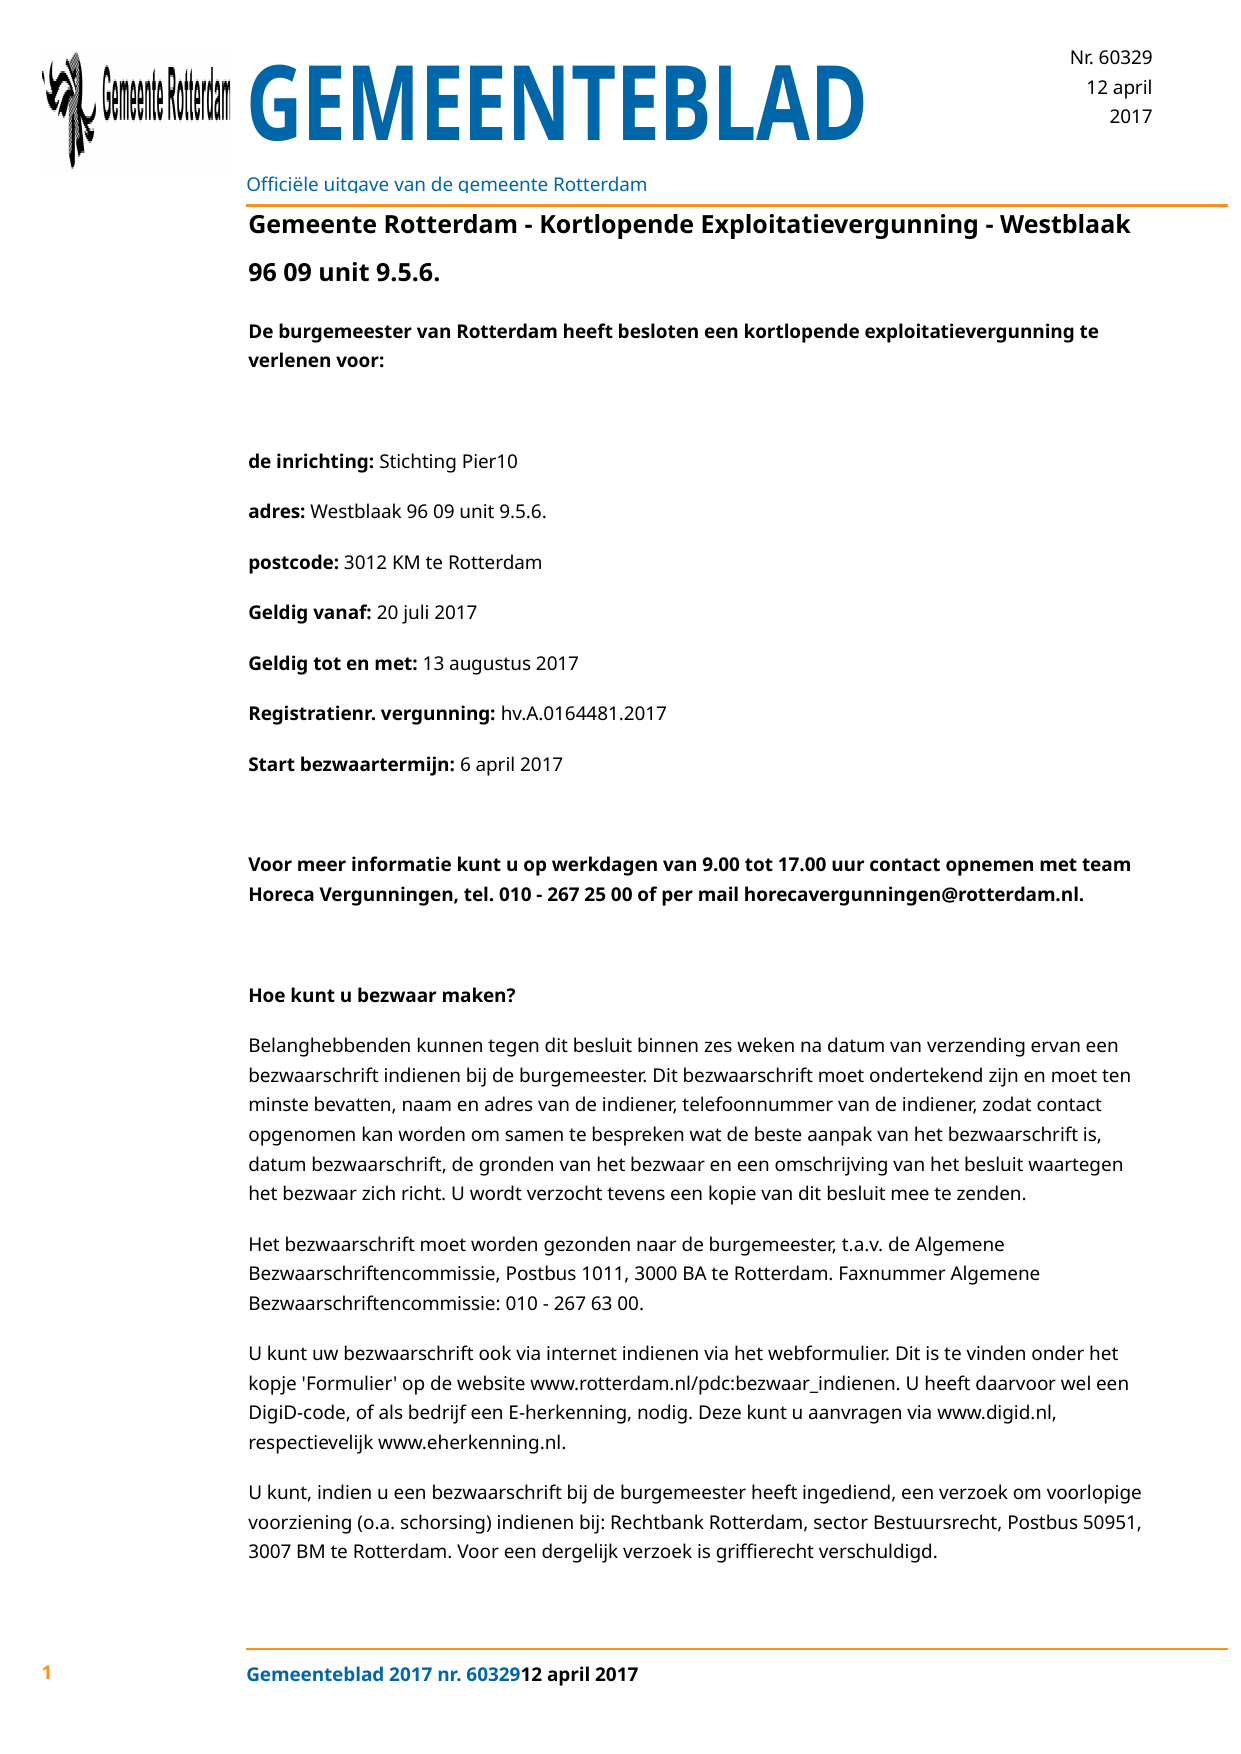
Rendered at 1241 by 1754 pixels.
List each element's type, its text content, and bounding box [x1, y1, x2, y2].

text Gemeente Rotterdam - Kortlopende Exploitatievergunning - Westblaak 96 09 unit 9.5.6. [248, 207, 1152, 288]
picture [41, 47, 231, 172]
text postcode: 3012 KM te Rotterdam [248, 549, 1152, 575]
text Geldig tot en met: 13 augustus 2017 [248, 650, 1152, 676]
text Geldig vanaf: 20 juli 2017 [248, 599, 1152, 625]
text Het bezwaarschrift moet worden gezonden naar de burgemeester, t.a.v. de Algemene Bezwaarschriftencommissie, Postbus 1011, 3000 BA te Rotterdam. Faxnummer Algemene Bezwaarschriftencommissie: 010 - 267 63 00. [248, 1231, 1152, 1316]
text U kunt uw bezwaarschrift ook via internet indienen via het webformulier. Dit is te vinden onder het kopje 'Formulier' op de website www.rotterdam.nl/pdc:bezwaar_indienen. U heeft daarvoor wel een DigiD-code, of als bedrijf een E-herkenning, nodig. Deze kunt u aanvragen via www.digid.nl, respectievelijk www.eherkenning.nl. [248, 1340, 1152, 1455]
text Hoe kunt u bezwaar maken? [248, 982, 1152, 1008]
text Registratienr. vergunning: hv.A.0164481.2017 [248, 700, 1152, 726]
text U kunt, indien u een bezwaarschrift bij de burgemeester heeft ingediend, een verzoek om voorlopige voorziening (o.a. schorsing) indienen bij: Rechtbank Rotterdam, sector Bestuursrecht, Postbus 50951, 3007 BM te Rotterdam. Voor een dergelijk verzoek is griffierecht verschuldigd. [248, 1479, 1152, 1564]
text adres: Westblaak 96 09 unit 9.5.6. [248, 499, 1152, 524]
text Voor meer informatie kunt u op werkdagen van 9.00 tot 17.00 uur contact opnemen met team Horeca Vergunningen, tel. 010 - 267 25 00 of per mail horecavergunningen@rotterdam.nl. [248, 852, 1152, 907]
text Belanghebbenden kunnen tegen dit besluit binnen zes weken na datum van verzending ervan een bezwaarschrift indienen bij de burgemeester. Dit bezwaarschrift moet ondertekend zijn en moet ten minste bevatten, naam en adres van de indiener, telefoonnummer van de indiener, zodat contact opgenomen kan worden om samen te bespreken wat de beste aanpak van het bezwaarschrift is, datum bezwaarschrift, de gronden van het bezwaar en een omschrijving van het besluit waartegen het bezwaar zich richt. U wordt verzocht tevens een kopie van dit besluit mee te zenden. [248, 1032, 1152, 1206]
text de inrichting: Stichting Pier10 [248, 448, 1152, 474]
text Start bezwaartermijn: 6 april 2017 [248, 751, 1152, 777]
text De burgemeester van Rotterdam heeft besloten een kortlopende exploitatievergunning te verlenen voor: [248, 318, 1152, 373]
